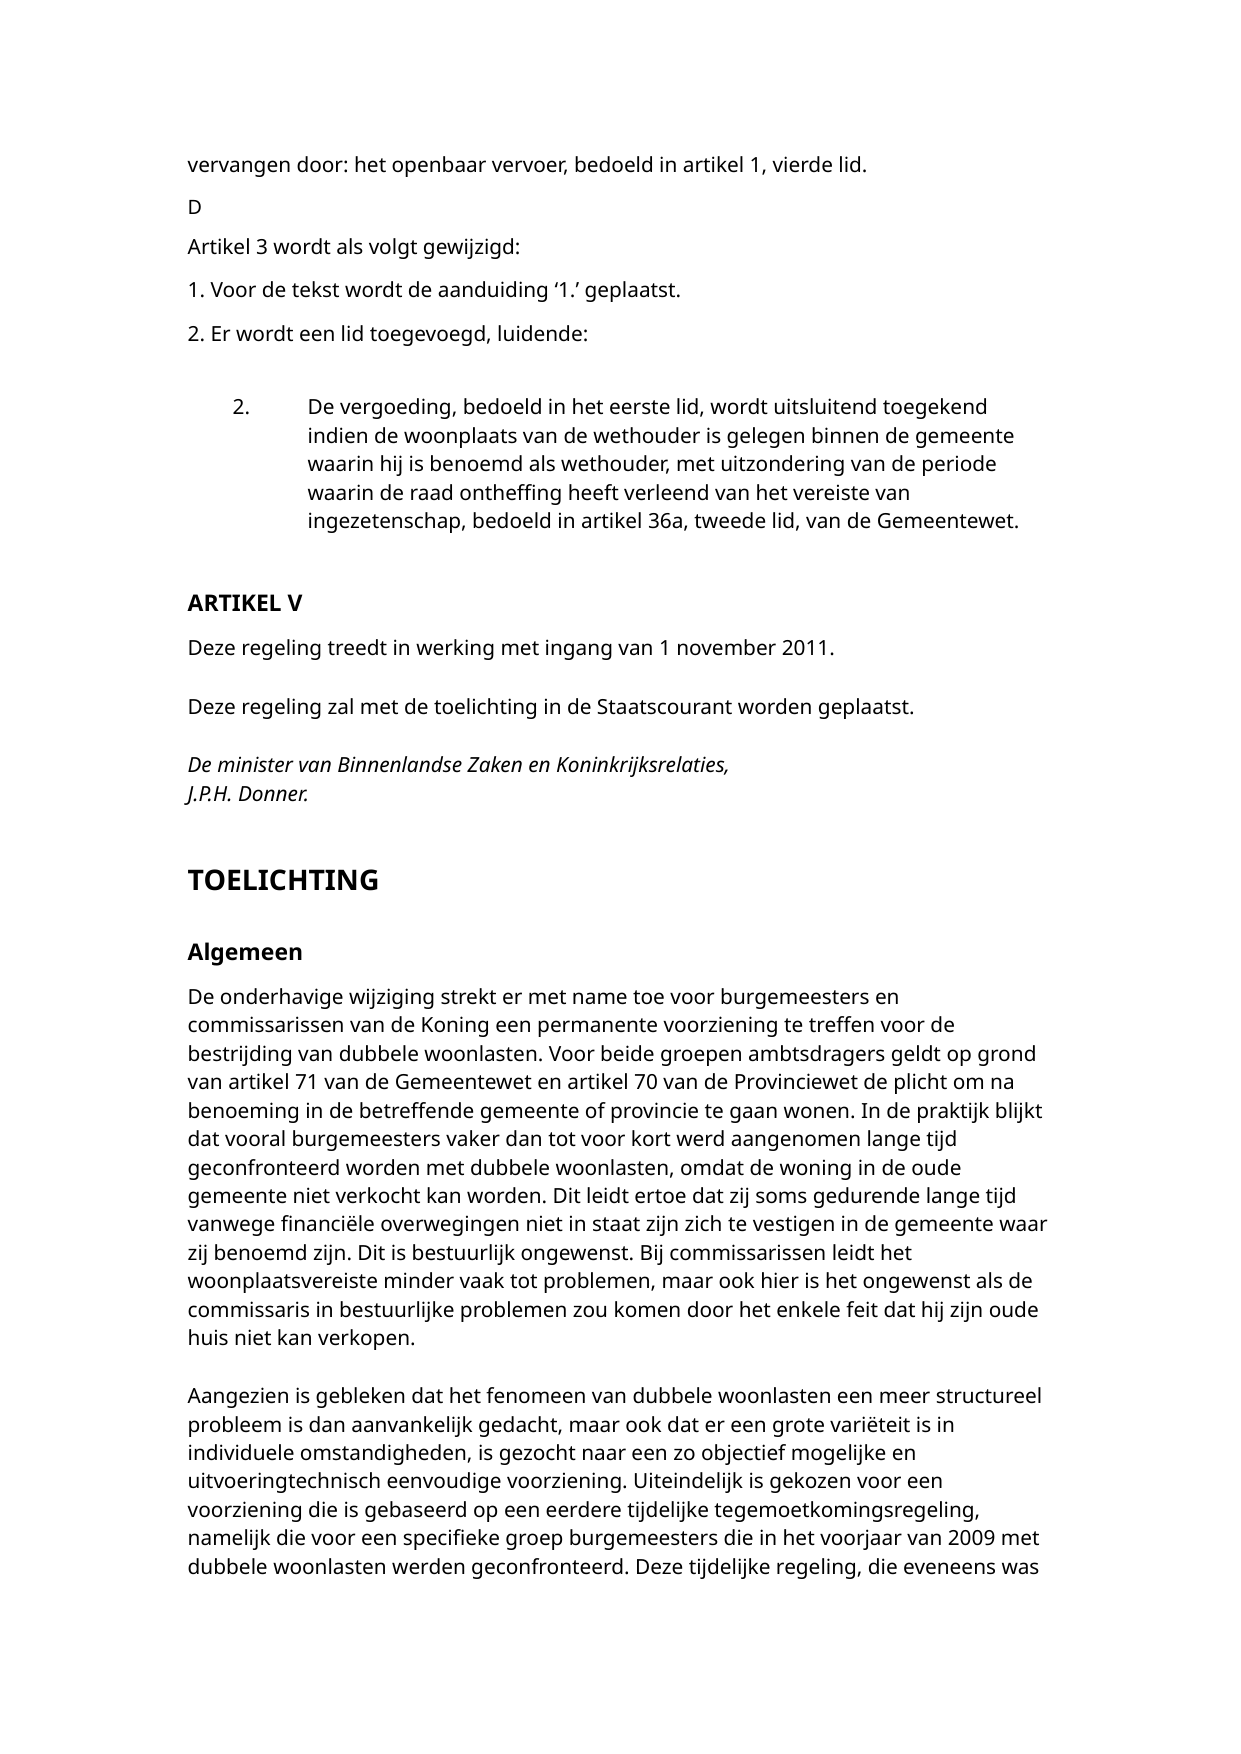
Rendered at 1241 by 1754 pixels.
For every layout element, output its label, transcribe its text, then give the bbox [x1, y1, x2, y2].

text Deze regeling treedt in werking met ingang van 1 november 2011. [187, 633, 1053, 662]
text 2. Er wordt een lid toegevoegd, luidende: [187, 319, 1053, 347]
list De vergoeding, bedoeld in het eerste lid, wordt uitsluitend toegekend indien de woonplaats van de wethouder is gelegen binnen de gemeente waarin hij is benoemd als wethouder, met uitzondering van de periode waarin de raad ontheffing heeft verleend van het vereiste van ingezetenschap, bedoeld in artikel 36a, tweede lid, van de Gemeentewet. [232, 392, 1053, 535]
subtitle Algemeen [187, 936, 1053, 967]
subtitle ARTIKEL V [187, 587, 1053, 618]
subtitle TOELICHTING [187, 860, 1053, 898]
text 1. Voor de tekst wordt de aanduiding ‘1.’ geplaatst. [187, 276, 1053, 304]
text vervangen door: het openbaar vervoer, bedoeld in artikel 1, vierde lid. [187, 150, 1053, 178]
text Deze regeling zal met de toelichting in de Staatscourant worden geplaatst. [187, 692, 1053, 720]
text Artikel 3 wordt als volgt gewijzigd: [187, 232, 1053, 261]
text De minister van Binnenlandse Zaken en Koninkrijksrelaties, [187, 750, 1053, 779]
text Aangezien is gebleken dat het fenomeen van dubbele woonlasten een meer structureel probleem is dan aanvankelijk gedacht, maar ook dat er een grote variëteit is in individuele omstandigheden, is gezocht naar een zo objectief mogelijke en uitvoeringtechnisch eenvoudige voorziening. Uiteindelijk is gekozen voor een voorziening die is gebaseerd op een eerdere tijdelijke tegemoetkomingsregeling, namelijk die voor een specifieke groep burgemeesters die in het voorjaar van 2009 met dubbele woonlasten werden geconfronteerd. Deze tijdelijke regeling, die eveneens was [187, 1381, 1053, 1580]
text D [187, 193, 1053, 220]
text De onderhavige wijziging strekt er met name toe voor burgemeesters en commissarissen van de Koning een permanente voorziening te treffen voor de bestrijding van dubbele woonlasten. Voor beide groepen ambtsdragers geldt op grond van artikel 71 van de Gemeentewet en artikel 70 van de Provinciewet de plicht om na benoeming in de betreffende gemeente of provincie te gaan wonen. In de praktijk blijkt dat vooral burgemeesters vaker dan tot voor kort werd aangenomen lange tijd geconfronteerd worden met dubbele woonlasten, omdat de woning in de oude gemeente niet verkocht kan worden. Dit leidt ertoe dat zij soms gedurende lange tijd vanwege financiële overwegingen niet in staat zijn zich te vestigen in de gemeente waar zij benoemd zijn. Dit is bestuurlijk ongewenst. Bij commissarissen leidt het woonplaatsvereiste minder vaak tot problemen, maar ook hier is het ongewenst als de commissaris in bestuurlijke problemen zou komen door het enkele feit dat hij zijn oude huis niet kan verkopen. [187, 982, 1053, 1352]
text J.P.H. Donner. [187, 779, 1053, 807]
